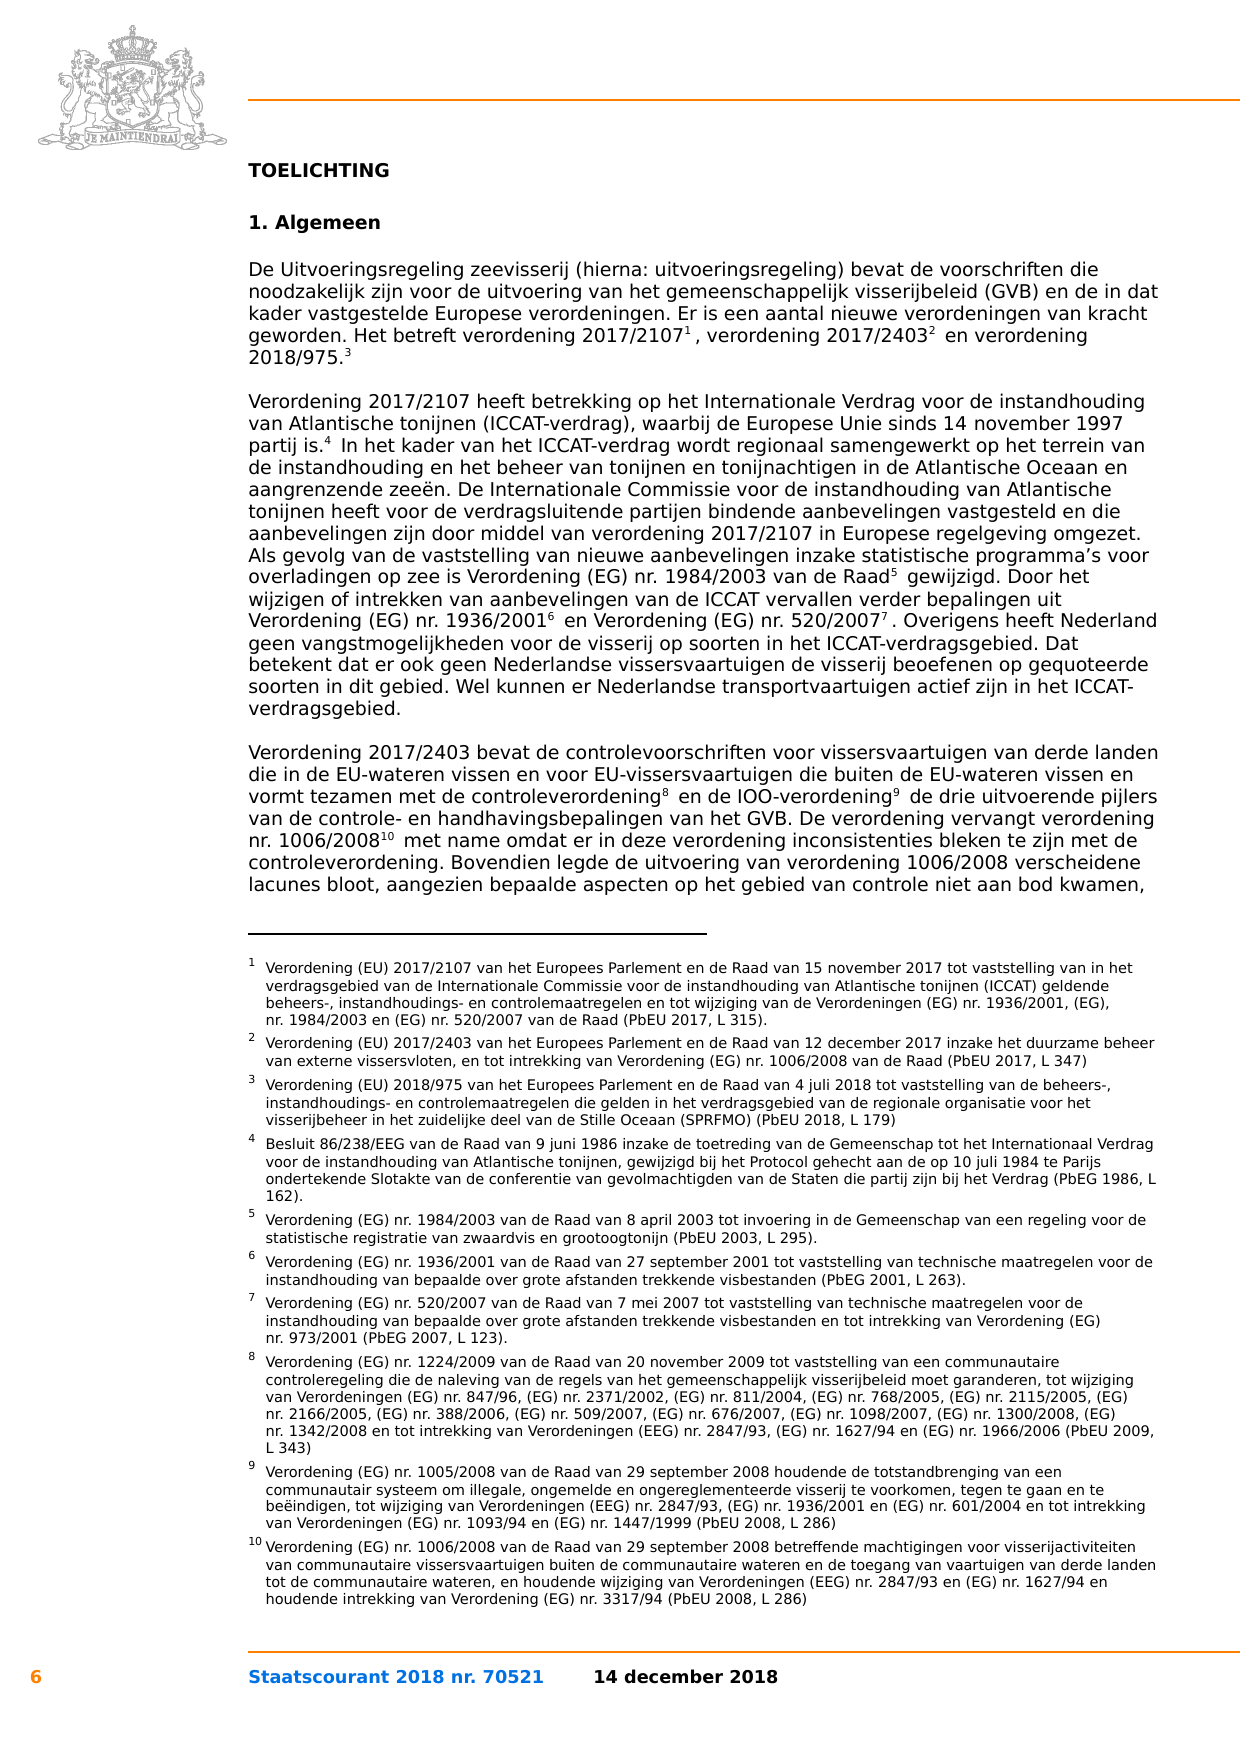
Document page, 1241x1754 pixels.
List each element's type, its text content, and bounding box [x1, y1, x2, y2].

text Verordening (EG) nr. 520/2007 van de Raad van 7 mei 2007 tot vaststelling van technische maatregelen voor de instandhouding van bepaalde over grote afstanden trekkende visbestanden en tot intrekking van Verordening (EG) nr. 973/2001 (PbEG 2007, L 123). [248, 1291, 1163, 1347]
subtitle 1. Algemeen [248, 212, 1163, 234]
text Verordening (EG) nr. 1006/2008 van de Raad van 29 september 2008 betreffende machtigingen voor visserijactiviteiten van communautaire vissersvaartuigen buiten de communautaire wateren en de toegang van vaartuigen van derde landen tot de communautaire wateren, en houdende wijziging van Verordeningen (EEG) nr. 2847/93 en (EG) nr. 1627/94 en houdende intrekking van Verordening (EG) nr. 3317/94 (PbEU 2008, L 286) [248, 1535, 1163, 1608]
picture [38, 25, 227, 150]
text Verordening (EG) nr. 1936/2001 van de Raad van 27 september 2001 tot vaststelling van technische maatregelen voor de instandhouding van bepaalde over grote afstanden trekkende visbestanden (PbEG 2001, L 263). [248, 1249, 1163, 1288]
text Besluit 86/238/EEG van de Raad van 9 juni 1986 inzake de toetreding van de Gemeenschap tot het Internationaal Verdrag voor de instandhouding van Atlantische tonijnen, gewijzigd bij het Protocol gehecht aan de op 10 juli 1984 te Parijs ondertekende Slotakte van de conferentie van gevolmachtigden van de Staten die partij zijn bij het Verdrag (PbEG 1986, L 162). [248, 1132, 1163, 1205]
text Verordening (EG) nr. 1984/2003 van de Raad van 8 april 2003 tot invoering in de Gemeenschap van een regeling voor de statistische registratie van zwaardvis en grootoogtonijn (PbEU 2003, L 295). [248, 1208, 1163, 1247]
text Verordening (EU) 2017/2107 van het Europees Parlement en de Raad van 15 november 2017 tot vaststelling van in het verdragsgebied van de Internationale Commissie voor de instandhouding van Atlantische tonijnen (ICCAT) geldende beheers-, instandhoudings- en controlemaatregelen en tot wijziging van de Verordeningen (EG) nr. 1936/2001, (EG), nr. 1984/2003 en (EG) nr. 520/2007 van de Raad (PbEU 2017, L 315). [248, 956, 1163, 1028]
text Verordening (EU) 2018/975 van het Europees Parlement en de Raad van 4 juli 2018 tot vaststelling van de beheers-, instandhoudings- en controlemaatregelen die gelden in het verdragsgebied van de regionale organisatie voor het visserijbeheer in het zuidelijke deel van de Stille Oceaan (SPRFMO) (PbEU 2018, L 179) [248, 1073, 1163, 1129]
text Verordening (EG) nr. 1224/2009 van de Raad van 20 november 2009 tot vaststelling van een communautaire controleregeling die de naleving van de regels van het gemeenschappelijk visserijbeleid moet garanderen, tot wijziging van Verordeningen (EG) nr. 847/96, (EG) nr. 2371/2002, (EG) nr. 811/2004, (EG) nr. 768/2005, (EG) nr. 2115/2005, (EG) nr. 2166/2005, (EG) nr. 388/2006, (EG) nr. 509/2007, (EG) nr. 676/2007, (EG) nr. 1098/2007, (EG) nr. 1300/2008, (EG) nr. 1342/2008 en tot intrekking van Verordeningen (EEG) nr. 2847/93, (EG) nr. 1627/94 en (EG) nr. 1966/2006 (PbEU 2009, L 343) [248, 1350, 1163, 1457]
text Verordening (EU) 2017/2403 van het Europees Parlement en de Raad van 12 december 2017 inzake het duurzame beheer van externe vissersvloten, en tot intrekking van Verordening (EG) nr. 1006/2008 van de Raad (PbEU 2017, L 347) [248, 1031, 1163, 1070]
subtitle TOELICHTING [248, 160, 1163, 182]
text Verordening (EG) nr. 1005/2008 van de Raad van 29 september 2008 houdende de totstandbrenging van een communautair systeem om illegale, ongemelde en ongereglementeerde visserij te voorkomen, tegen te gaan en te beëindigen, tot wijziging van Verordeningen (EEG) nr. 2847/93, (EG) nr. 1936/2001 en (EG) nr. 601/2004 en tot intrekking van Verordeningen (EG) nr. 1093/94 en (EG) nr. 1447/1999 (PbEU 2008, L 286) [248, 1459, 1163, 1532]
text De Uitvoeringsregeling zeevisserij (hierna: uitvoeringsregeling) bevat de voorschriften die noodzakelijk zijn voor de uitvoering van het gemeenschappelijk visserijbeleid (GVB) en de in dat kader vastgestelde Europese verordeningen. Er is een aantal nieuwe verordeningen van kracht geworden. Het betreft verordening 2017/2107, verordening 2017/2403 en verordening 2018/975. [248, 259, 1163, 369]
text Verordening 2017/2107 heeft betrekking op het Internationale Verdrag voor de instandhouding van Atlantische tonijnen (ICCAT-verdrag), waarbij de Europese Unie sinds 14 november 1997 partij is. In het kader van het ICCAT-verdrag wordt regionaal samengewerkt op het terrein van de instandhouding en het beheer van tonijnen en tonijnachtigen in de Atlantische Oceaan en aangrenzende zeeën. De Internationale Commissie voor de instandhouding van Atlantische tonijnen heeft voor de verdragsluitende partijen bindende aanbevelingen vastgesteld en die aanbevelingen zijn door middel van verordening 2017/2107 in Europese regelgeving omgezet. Als gevolg van de vaststelling van nieuwe aanbevelingen inzake statistische programma’s voor overladingen op zee is Verordening (EG) nr. 1984/2003 van de Raad gewijzigd. Door het wijzigen of intrekken van aanbevelingen van de ICCAT vervallen verder bepalingen uit Verordening (EG) nr. 1936/2001 en Verordening (EG) nr. 520/2007. Overigens heeft Nederland geen vangstmogelijkheden voor de visserij op soorten in het ICCAT-verdragsgebied. Dat betekent dat er ook geen Nederlandse vissersvaartuigen de visserij beoefenen op gequoteerde soorten in dit gebied. Wel kunnen er Nederlandse transportvaartuigen actief zijn in het ICCAT-verdragsgebied. [248, 391, 1163, 720]
text Verordening 2017/2403 bevat de controlevoorschriften voor vissersvaartuigen van derde landen die in de EU-wateren vissen en voor EU-vissersvaartuigen die buiten de EU-wateren vissen en vormt tezamen met de controleverordening en de IOO-verordening de drie uitvoerende pijlers van de controle- en handhavingsbepalingen van het GVB. De verordening vervangt verordening nr. 1006/2008 met name omdat er in deze verordening inconsistenties bleken te zijn met de controleverordening. Bovendien legde de uitvoering van verordening 1006/2008 verscheidene lacunes bloot, aangezien bepaalde aspecten op het gebied van controle niet aan bod kwamen, [248, 742, 1163, 896]
